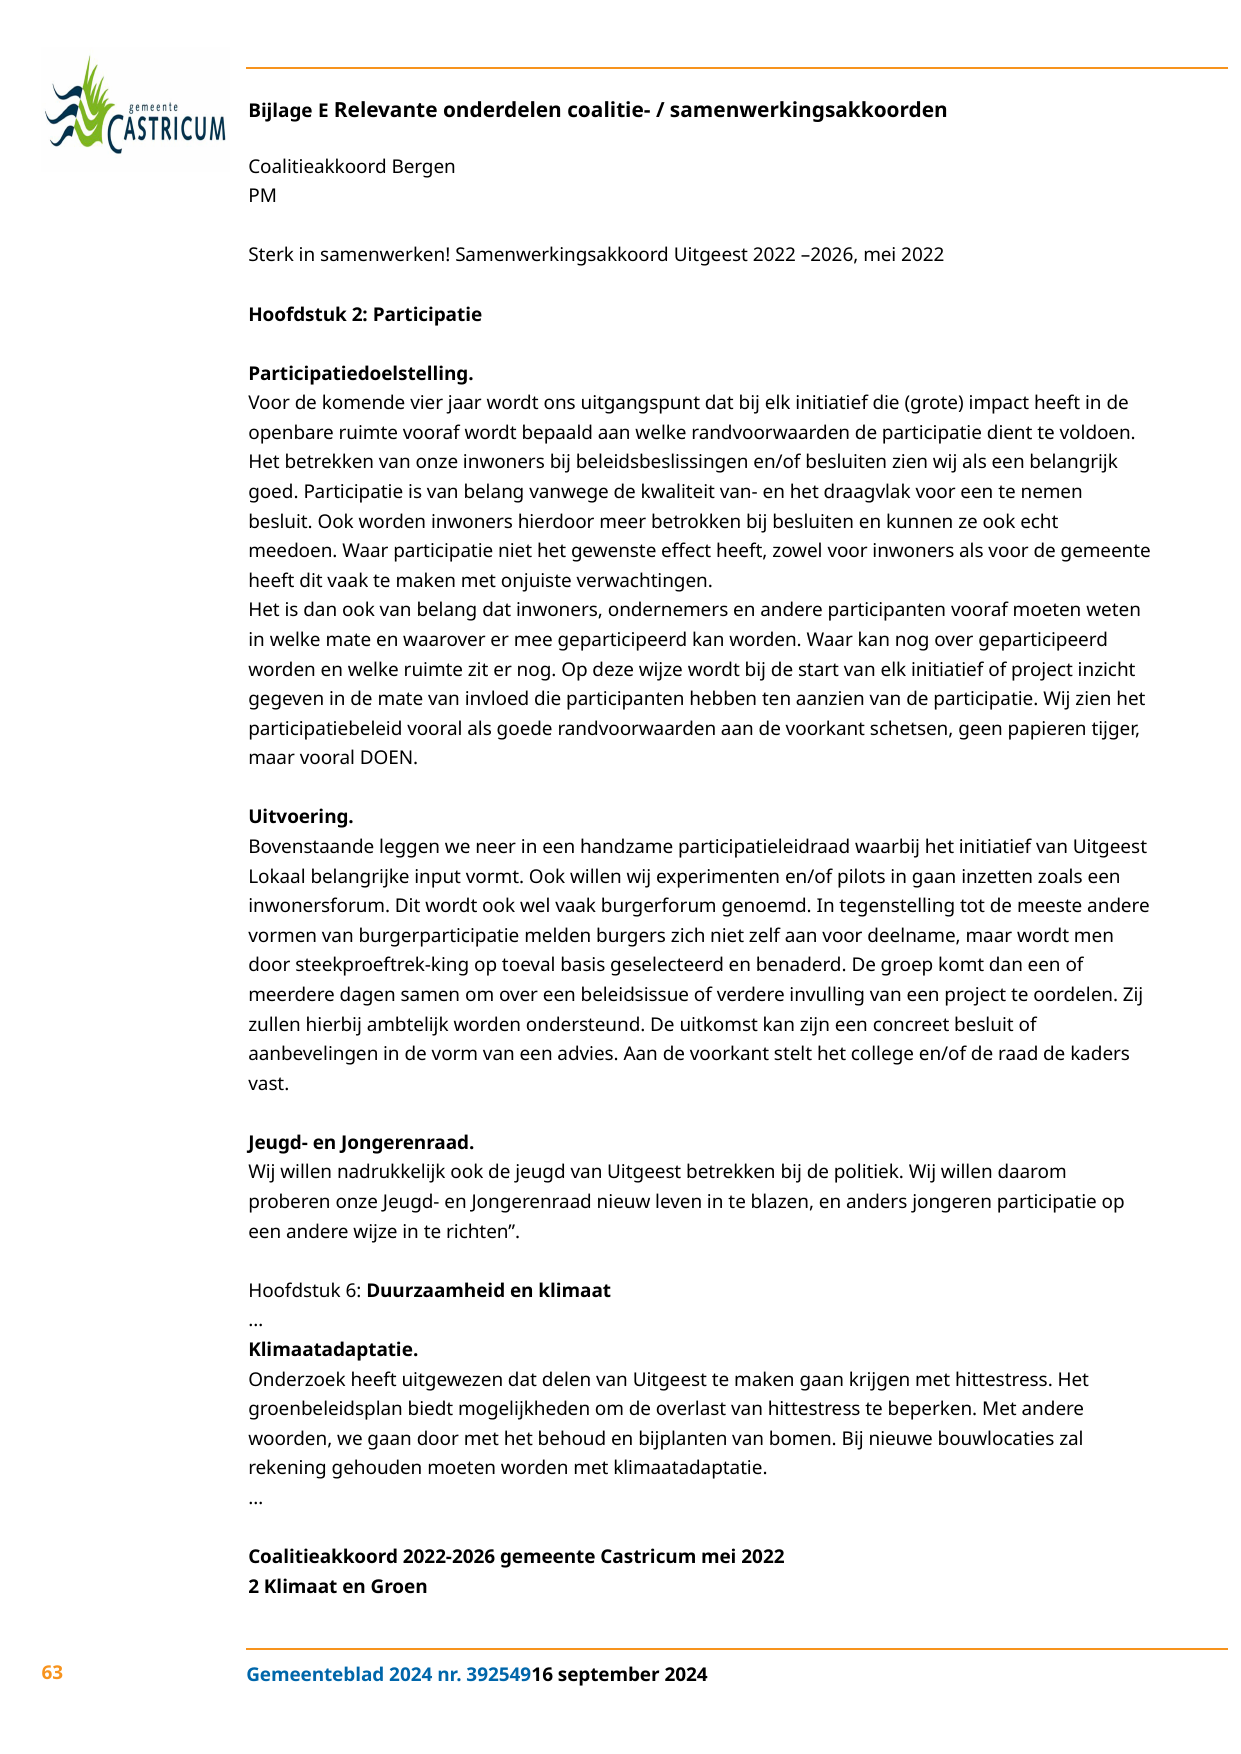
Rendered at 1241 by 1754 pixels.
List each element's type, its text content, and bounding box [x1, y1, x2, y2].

text Het is dan ook van belang dat inwoners, ondernemers en andere participanten vooraf moeten weten in welke mate en waarover er mee geparticipeerd kan worden. Waar kan nog over geparticipeerd worden en welke ruimte zit er nog. Op deze wijze wordt bij de start van elk initiatief of project inzicht gegeven in de mate van invloed die participanten hebben ten aanzien van de participatie. Wij zien het participatiebeleid vooral als goede randvoorwaarden aan de voorkant schetsen, geen papieren tijger, maar vooral DOEN. [248, 597, 1152, 770]
text Hoofdstuk 2: Participatie [248, 301, 1152, 327]
text Wij willen nadrukkelijk ook de jeugd van Uitgeest betrekken bij de politiek. Wij willen daarom proberen onze Jeugd- en Jongerenraad nieuw leven in te blazen, en anders jongeren participatie op een andere wijze in te richten”. [248, 1159, 1152, 1244]
text Onderzoek heeft uitgewezen dat delen van Uitgeest te maken gaan krijgen met hittestress. Het groenbeleidsplan biedt mogelijkheden om de overlast van hittestress te beperken. Met andere woorden, we gaan door met het behoud en bijplanten van bomen. Bij nieuwe bouwlocaties zal rekening gehouden moeten worden met klimaatadaptatie. [248, 1366, 1152, 1480]
text Coalitieakkoord 2022-2026 gemeente Castricum mei 2022 [248, 1543, 1152, 1569]
text 2 Klimaat en Groen [248, 1573, 1152, 1599]
text Participatiedoelstelling. [248, 360, 1152, 386]
text Jeugd- en Jongerenraad. [248, 1129, 1152, 1155]
text Coalitieakkoord Bergen [248, 153, 1152, 179]
text PM [248, 182, 1152, 208]
text … [248, 1307, 1152, 1332]
text Klimaatadaptatie. [248, 1336, 1152, 1362]
text Bijlage E Relevante onderdelen coalitie- / samenwerkingsakkoorden [248, 95, 1152, 123]
text Bovenstaande leggen we neer in een handzame participatieleidraad waarbij het initiatief van Uitgeest Lokaal belangrijke input vormt. Ook willen wij experimenten en/of pilots in gaan inzetten zoals een inwonersforum. Dit wordt ook wel vaak burgerforum genoemd. In tegenstelling tot de meeste andere vormen van burgerparticipatie melden burgers zich niet zelf aan voor deelname, maar wordt men door steekproeftrek-king op toeval basis geselecteerd en benaderd. De groep komt dan een of meerdere dagen samen om over een beleidsissue of verdere invulling van een project te oordelen. Zij zullen hierbij ambtelijk worden ondersteund. De uitkomst kan zijn een concreet besluit of aanbevelingen in de vorm van een advies. Aan de voorkant stelt het college en/of de raad de kaders vast. [248, 833, 1152, 1096]
text Voor de komende vier jaar wordt ons uitgangspunt dat bij elk initiatief die (grote) impact heeft in de openbare ruimte vooraf wordt bepaald aan welke randvoorwaarden de participatie dient te voldoen. Het betrekken van onze inwoners bij beleidsbeslissingen en/of besluiten zien wij als een belangrijk goed. Participatie is van belang vanwege de kwaliteit van- en het draagvlak voor een te nemen besluit. Ook worden inwoners hierdoor meer betrokken bij besluiten en kunnen ze ook echt meedoen. Waar participatie niet het gewenste effect heeft, zowel voor inwoners als voor de gemeente heeft dit vaak te maken met onjuiste verwachtingen. [248, 389, 1152, 593]
text … [248, 1484, 1152, 1510]
text Sterk in samenwerken! Samenwerkingsakkoord Uitgeest 2022 –2026, mei 2022 [248, 242, 1152, 267]
text Hoofdstuk 6: Duurzaamheid en klimaat [248, 1277, 1152, 1303]
text Uitvoering. [248, 804, 1152, 829]
picture [41, 47, 231, 172]
